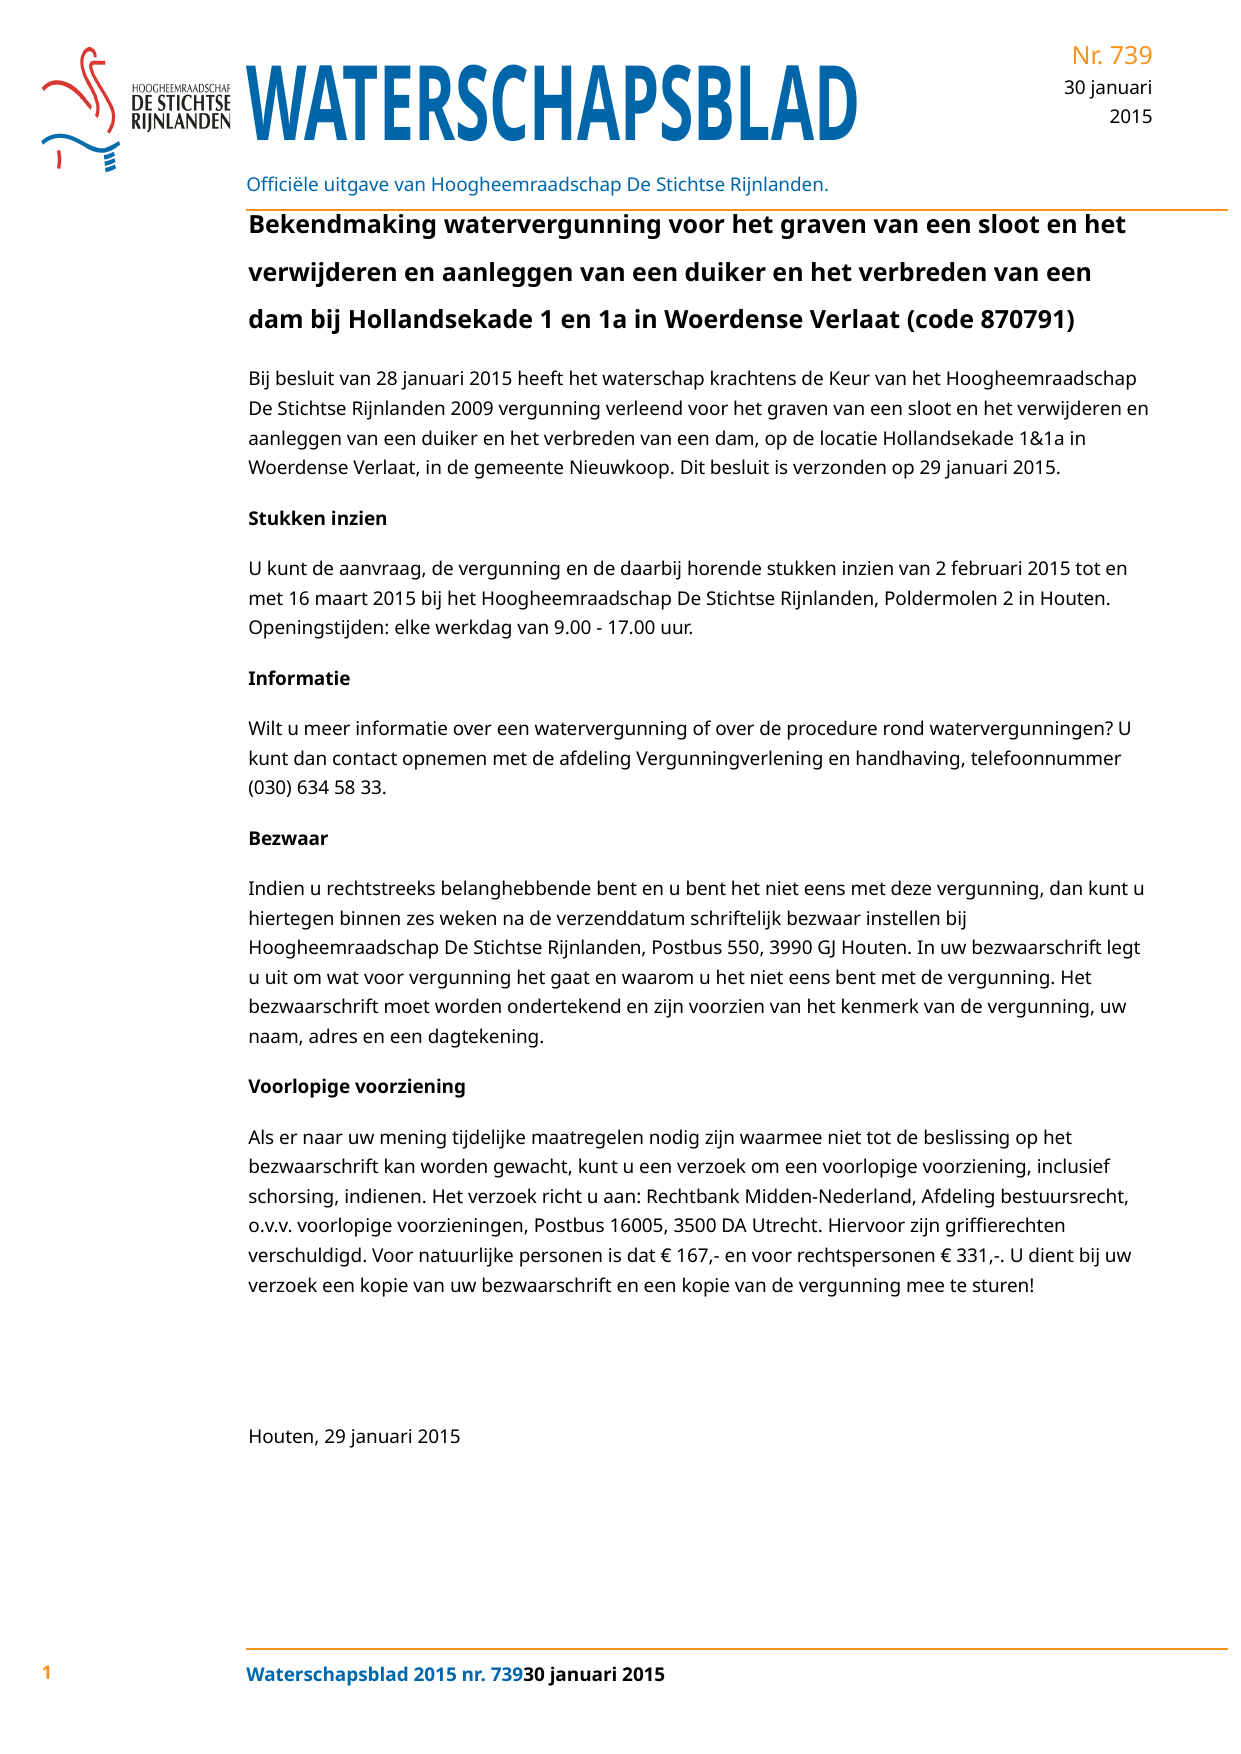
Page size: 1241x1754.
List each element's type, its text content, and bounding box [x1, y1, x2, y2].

text Bekendmaking watervergunning voor het graven van een sloot en het verwijderen en aanleggen van een duiker en het verbreden van een dam bij Hollandsekade 1 en 1a in Woerdense Verlaat (code 870791) [248, 211, 1152, 336]
text Bezwaar [248, 825, 1152, 850]
picture [41, 47, 231, 172]
text Houten, 29 januari 2015 [248, 1423, 1152, 1449]
text Bij besluit van 28 januari 2015 heeft het waterschap krachtens de Keur van het Hoogheemraadschap De Stichtse Rijnlanden 2009 vergunning verleend voor het graven van een sloot en het verwijderen en aanleggen van een duiker en het verbreden van een dam, op de locatie Hollandsekade 1&1a in Woerdense Verlaat, in de gemeente Nieuwkoop. Dit besluit is verzonden op 29 januari 2015. [248, 366, 1152, 480]
text Stukken inzien [248, 505, 1152, 530]
text Wilt u meer informatie over een watervergunning of over de procedure rond watervergunningen? U kunt dan contact opnemen met de afdeling Vergunningverlening en handhaving, telefoonnummer (030) 634 58 33. [248, 715, 1152, 800]
text Informatie [248, 665, 1152, 690]
text Als er naar uw mening tijdelijke maatregelen nodig zijn waarmee niet tot de beslissing op het bezwaarschrift kan worden gewacht, kunt u een verzoek om een voorlopige voorziening, inclusief schorsing, indienen. Het verzoek richt u aan: Rechtbank Midden-Nederland, Afdeling bestuursrecht, o.v.v. voorlopige voorzieningen, Postbus 16005, 3500 DA Utrecht. Hiervoor zijn griffierechten verschuldigd. Voor natuurlijke personen is dat € 167,- en voor rechtspersonen € 331,-. U dient bij uw verzoek een kopie van uw bezwaarschrift en een kopie van de vergunning mee te sturen! [248, 1124, 1152, 1297]
text Indien u rechtstreeks belanghebbende bent en u bent het niet eens met deze vergunning, dan kunt u hiertegen binnen zes weken na de verzenddatum schriftelijk bezwaar instellen bij Hoogheemraadschap De Stichtse Rijnlanden, Postbus 550, 3990 GJ Houten. In uw bezwaarschrift legt u uit om wat voor vergunning het gaat en waarom u het niet eens bent met de vergunning. Het bezwaarschrift moet worden ondertekend en zijn voorzien van het kenmerk van de vergunning, uw naam, adres en een dagtekening. [248, 875, 1152, 1049]
text Voorlopige voorziening [248, 1073, 1152, 1099]
text U kunt de aanvraag, de vergunning en de daarbij horende stukken inzien van 2 februari 2015 tot en met 16 maart 2015 bij het Hoogheemraadschap De Stichtse Rijnlanden, Poldermolen 2 in Houten. Openingstijden: elke werkdag van 9.00 - 17.00 uur. [248, 555, 1152, 640]
